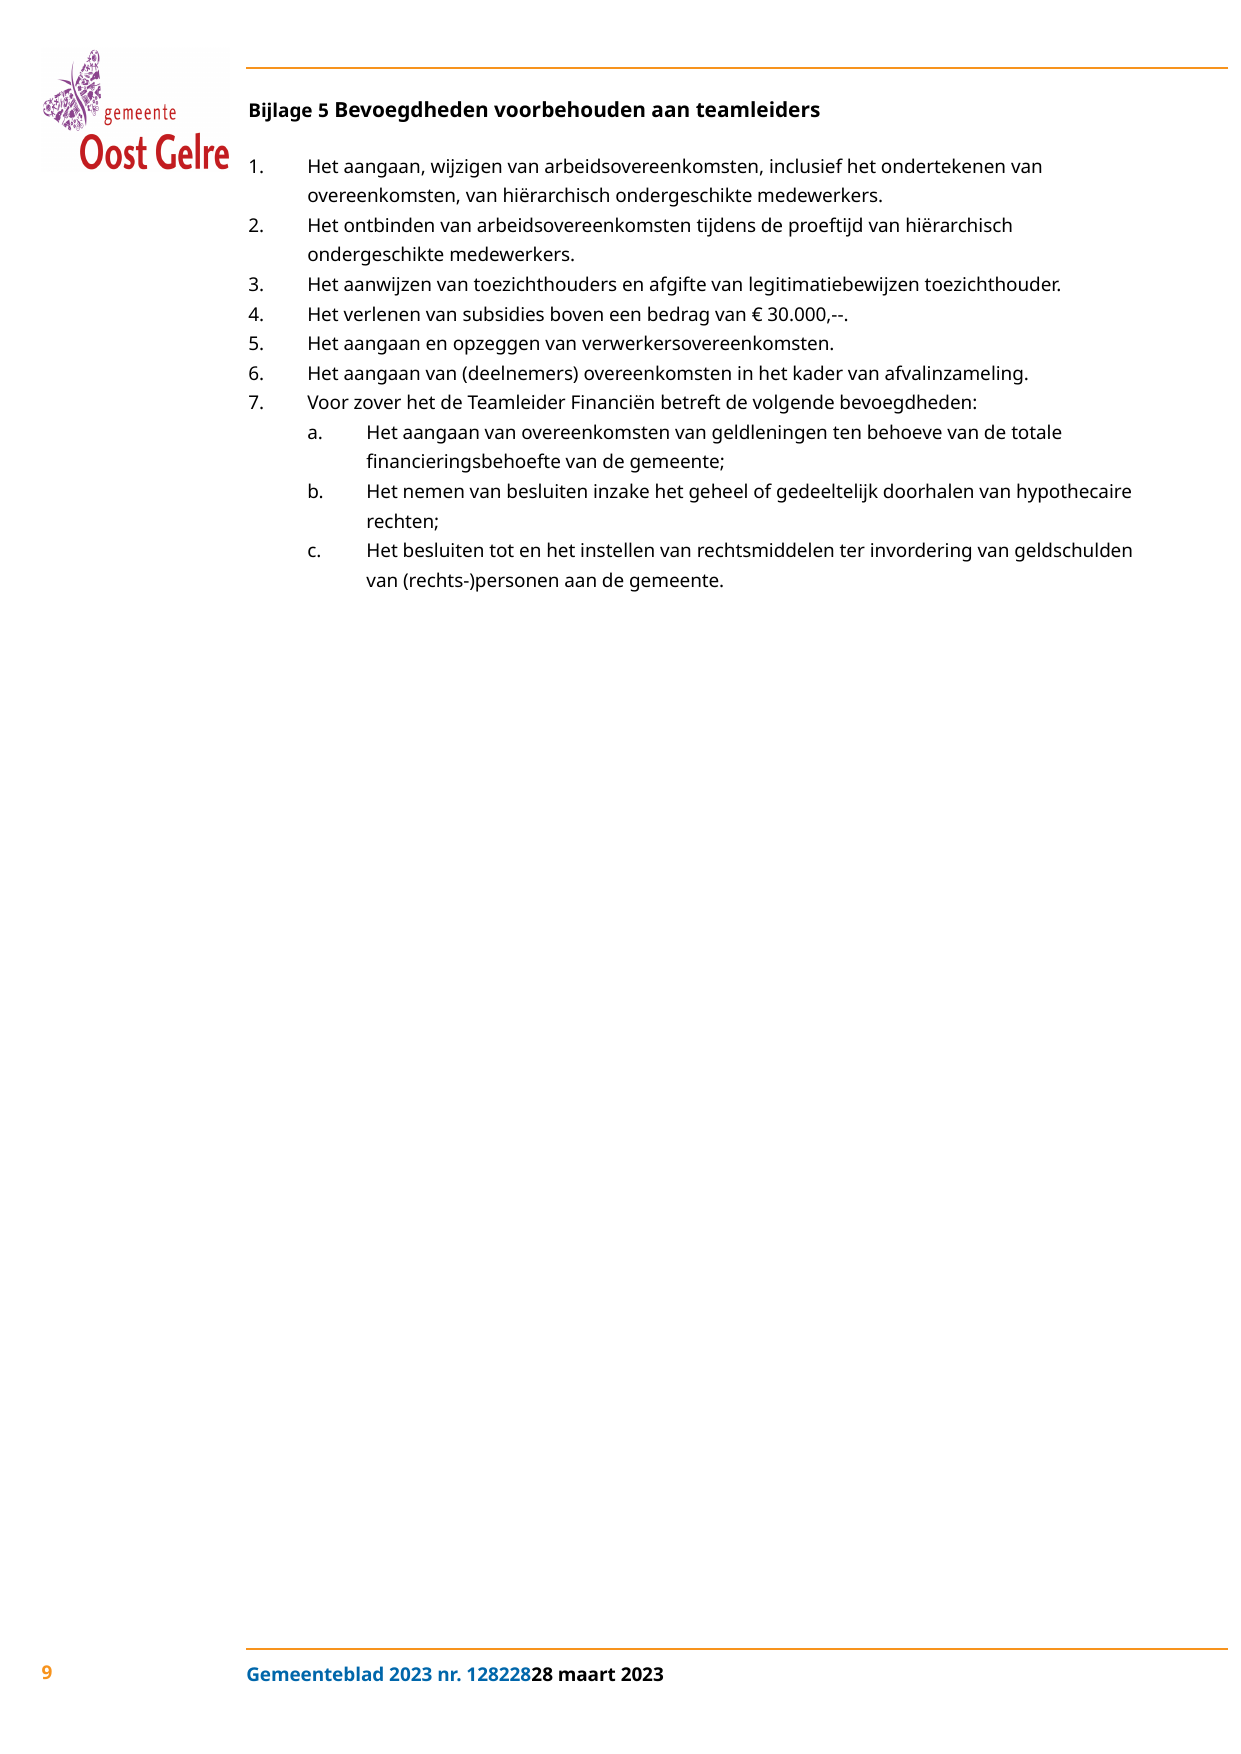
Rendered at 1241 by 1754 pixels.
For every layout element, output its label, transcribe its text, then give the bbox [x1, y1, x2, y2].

list Het ontbinden van arbeidsovereenkomsten tijdens de proeftijd van hiërarchisch ondergeschikte medewerkers. [248, 212, 1152, 267]
list Het aanwijzen van toezichthouders en afgifte van legitimatiebewijzen toezichthouder. [248, 271, 1152, 297]
text Bijlage 5 Bevoegdheden voorbehouden aan teamleiders [248, 95, 1152, 123]
list Het aangaan, wijzigen van arbeidsovereenkomsten, inclusief het ondertekenen van overeenkomsten, van hiërarchisch ondergeschikte medewerkers. [248, 153, 1152, 208]
list Voor zover het de Teamleider Financiën betreft de volgende bevoegdheden: [248, 389, 1152, 415]
picture [41, 47, 231, 172]
list Het aangaan van (deelnemers) overeenkomsten in het kader van afvalinzameling. [248, 360, 1152, 386]
list Het aangaan en opzeggen van verwerkersovereenkomsten. [248, 330, 1152, 356]
list Het besluiten tot en het instellen van rechtsmiddelen ter invordering van geldschulden van (rechts-)personen aan de gemeente. [307, 537, 1152, 593]
list Het aangaan van overeenkomsten van geldleningen ten behoeve van de totale financieringsbehoefte van de gemeente; [307, 419, 1152, 474]
list Het verlenen van subsidies boven een bedrag van € 30.000,--. [248, 301, 1152, 327]
list Het nemen van besluiten inzake het geheel of gedeeltelijk doorhalen van hypothecaire rechten; [307, 478, 1152, 534]
